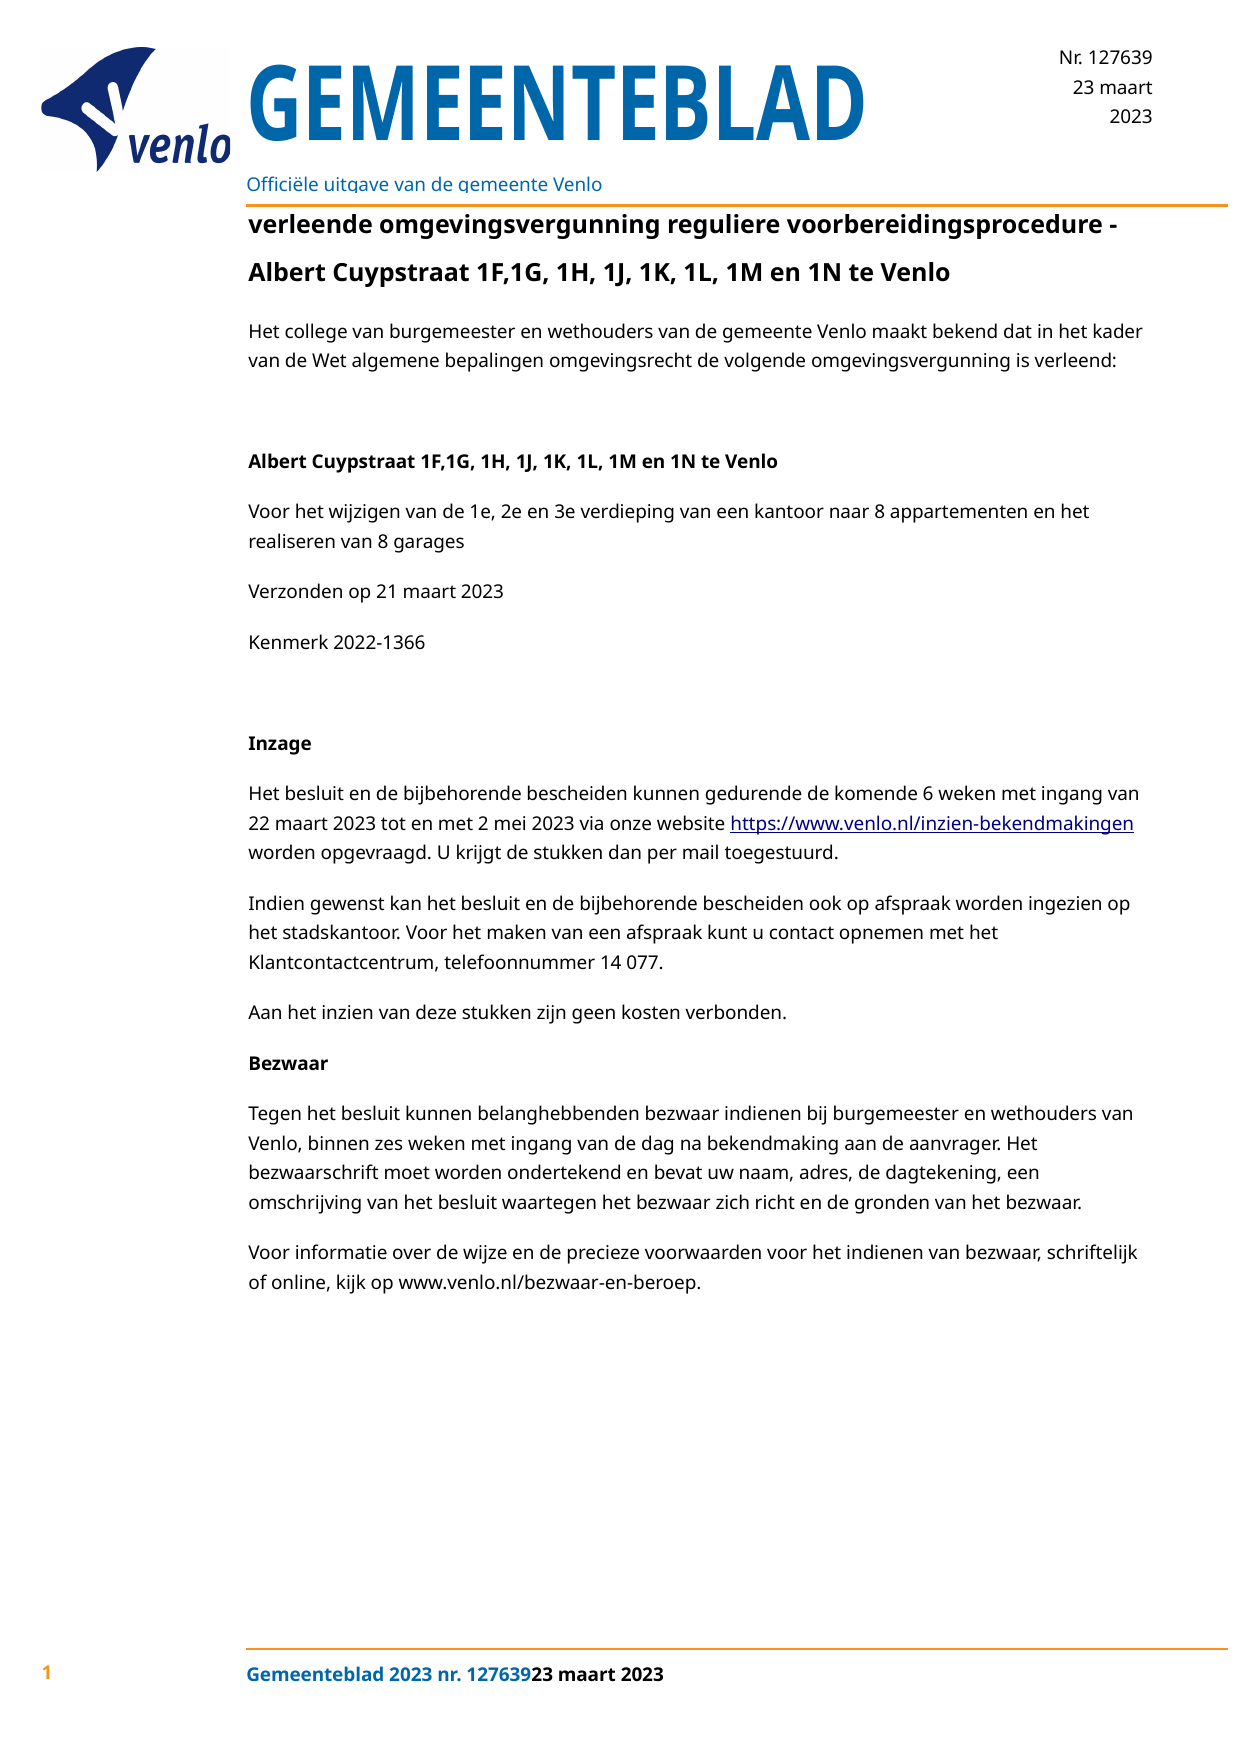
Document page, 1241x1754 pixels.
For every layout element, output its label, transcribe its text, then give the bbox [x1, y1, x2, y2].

text Albert Cuypstraat 1F,1G, 1H, 1J, 1K, 1L, 1M en 1N te Venlo [248, 448, 1152, 474]
text Het college van burgemeester en wethouders van de gemeente Venlo maakt bekend dat in het kader van de Wet algemene bepalingen omgevingsrecht de volgende omgevingsvergunning is verleend: [248, 318, 1152, 373]
text Tegen het besluit kunnen belanghebbenden bezwaar indienen bij burgemeester en wethouders van Venlo, binnen zes weken met ingang van de dag na bekendmaking aan de aanvrager. Het bezwaarschrift moet worden ondertekend en bevat uw naam, adres, de dagtekening, een omschrijving van het besluit waartegen het bezwaar zich richt en de gronden van het bezwaar. [248, 1100, 1152, 1215]
text Aan het inzien van deze stukken zijn geen kosten verbonden. [248, 999, 1152, 1025]
text Het besluit en de bijbehorende bescheiden kunnen gedurende de komende 6 weken met ingang van 22 maart 2023 tot en met 2 mei 2023 via onze website https://www.venlo.nl/inzien-bekendmakingen worden opgevraagd. U krijgt de stukken dan per mail toegestuurd. [248, 780, 1152, 865]
text Voor informatie over de wijze en de precieze voorwaarden voor het indienen van bezwaar, schriftelijk of online, kijk op www.venlo.nl/bezwaar-en-beroep. [248, 1239, 1152, 1295]
text Verzonden op 21 maart 2023 [248, 579, 1152, 604]
text Bezwaar [248, 1050, 1152, 1076]
text Inzage [248, 730, 1152, 756]
picture [41, 47, 231, 172]
text Indien gewenst kan het besluit en de bijbehorende bescheiden ook op afspraak worden ingezien op het stadskantoor. Voor het maken van een afspraak kunt u contact opnemen met het Klantcontactcentrum, telefoonnummer 14 077. [248, 890, 1152, 975]
text Kenmerk 2022-1366 [248, 629, 1152, 655]
text verleende omgevingsvergunning reguliere voorbereidingsprocedure - Albert Cuypstraat 1F,1G, 1H, 1J, 1K, 1L, 1M en 1N te Venlo [248, 207, 1152, 288]
text Voor het wijzigen van de 1e, 2e en 3e verdieping van een kantoor naar 8 appartementen en het realiseren van 8 garages [248, 499, 1152, 554]
